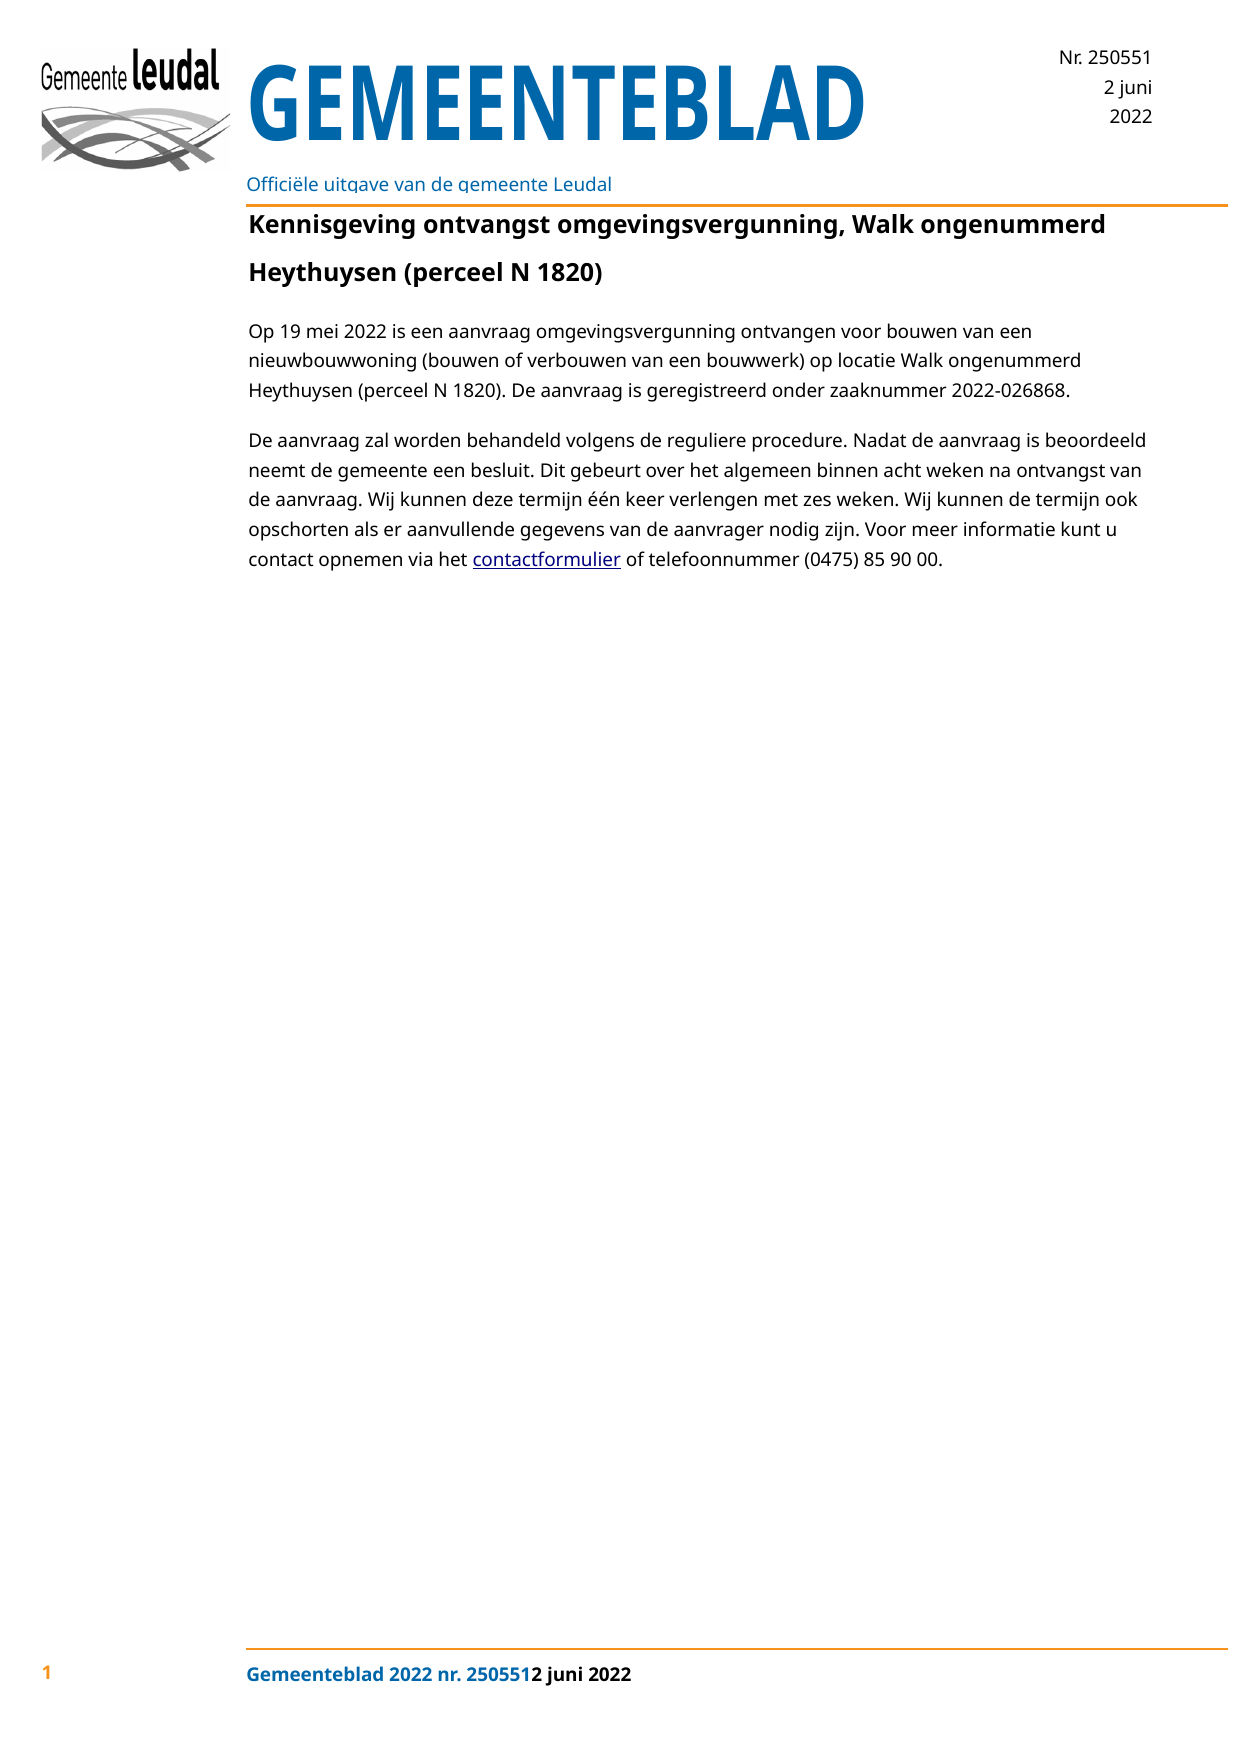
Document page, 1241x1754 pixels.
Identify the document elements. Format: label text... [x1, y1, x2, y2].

text Op 19 mei 2022 is een aanvraag omgevingsvergunning ontvangen voor bouwen van een nieuwbouwwoning (bouwen of verbouwen van een bouwwerk) op locatie Walk ongenummerd Heythuysen (perceel N 1820). De aanvraag is geregistreerd onder zaaknummer 2022-026868. [248, 318, 1152, 403]
text Kennisgeving ontvangst omgevingsvergunning, Walk ongenummerd Heythuysen (perceel N 1820) [248, 207, 1152, 288]
text De aanvraag zal worden behandeld volgens de reguliere procedure. Nadat de aanvraag is beoordeeld neemt de gemeente een besluit. Dit gebeurt over het algemeen binnen acht weken na ontvangst van de aanvraag. Wij kunnen deze termijn één keer verlengen met zes weken. Wij kunnen de termijn ook opschorten als er aanvullende gegevens van de aanvrager nodig zijn. Voor meer informatie kunt u contact opnemen via het contactformulier of telefoonnummer (0475) 85 90 00. [248, 427, 1152, 572]
picture [41, 47, 231, 172]
